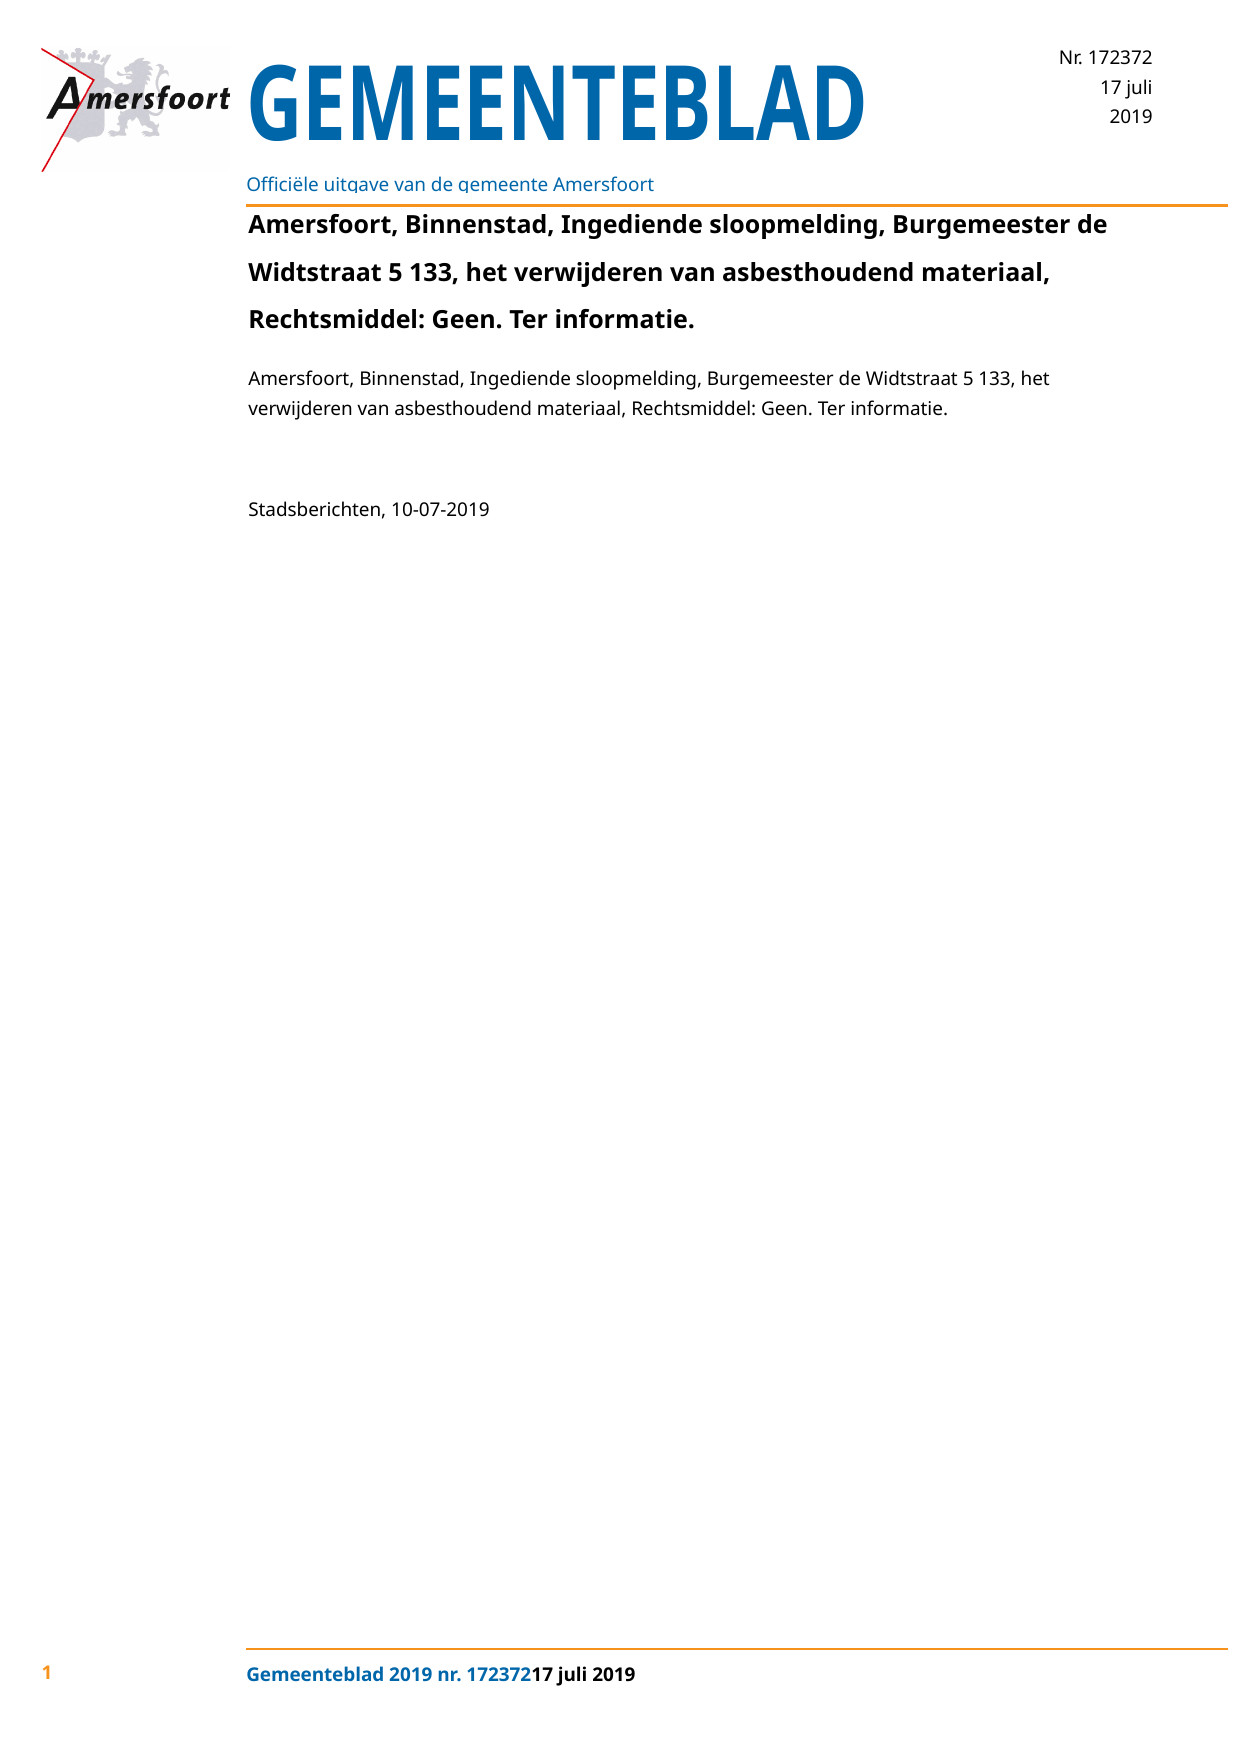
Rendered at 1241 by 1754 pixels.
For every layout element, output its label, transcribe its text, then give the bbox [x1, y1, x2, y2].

text Stadsberichten, 10-07-2019 [248, 496, 1152, 522]
text Amersfoort, Binnenstad, Ingediende sloopmelding, Burgemeester de Widtstraat 5 133, het verwijderen van asbesthoudend materiaal, Rechtsmiddel: Geen. Ter informatie. [248, 366, 1152, 421]
picture [41, 47, 231, 172]
text Amersfoort, Binnenstad, Ingediende sloopmelding, Burgemeester de Widtstraat 5 133, het verwijderen van asbesthoudend materiaal, Rechtsmiddel: Geen. Ter informatie. [248, 207, 1152, 336]
